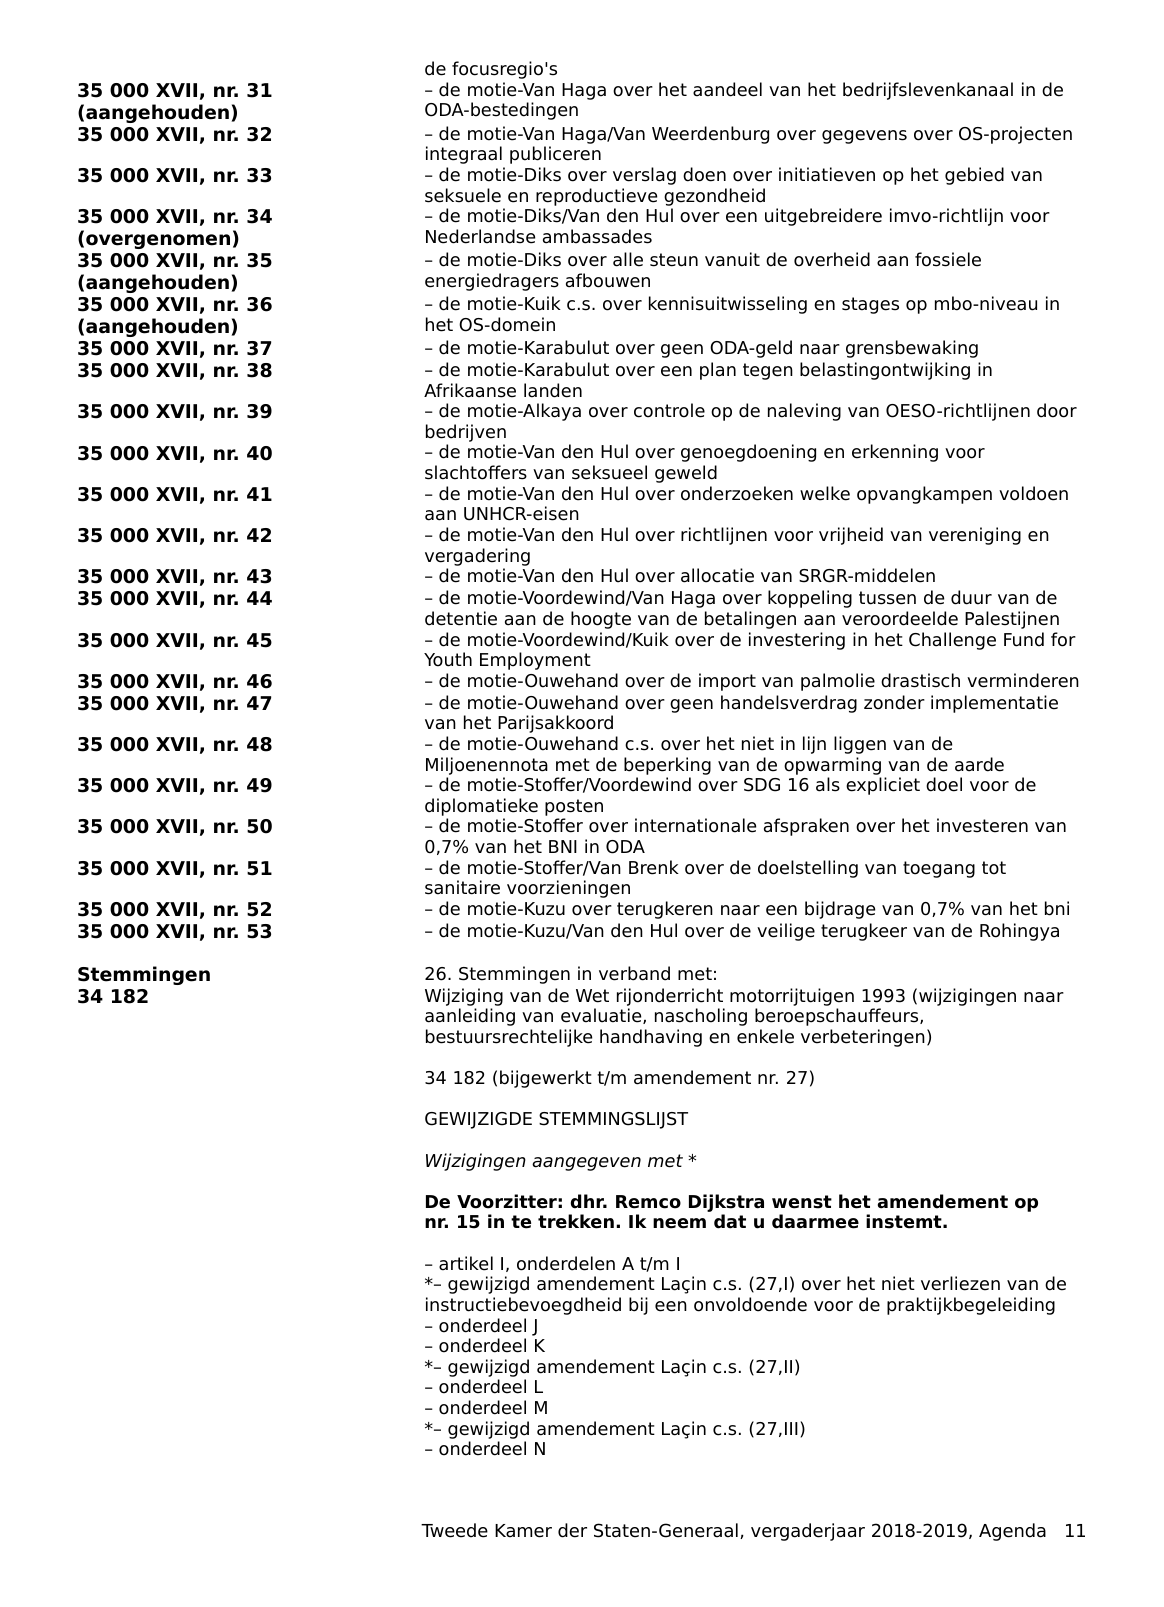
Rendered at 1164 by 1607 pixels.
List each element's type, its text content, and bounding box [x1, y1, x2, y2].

table_cell 26. Stemmingen in verband met: [418, 964, 1087, 986]
table_cell – de motie-Kuzu over terugkeren naar een bijdrage van 0,7% van het bni [418, 899, 1087, 921]
table_cell 35 000 XVII, nr. 46 [77, 671, 401, 693]
table_cell – de motie-Diks over verslag doen over initiatieven op het gebied van seksuele en reproductieve gezondheid [418, 165, 1087, 206]
table_cell [418, 1089, 1087, 1109]
table_cell [401, 1109, 418, 1130]
table_cell 35 000 XVII, nr. 42 [77, 525, 401, 566]
table_cell – de motie-Stoffer over internationale afspraken over het investeren van 0,7% van het BNI in ODA [418, 816, 1087, 858]
table_cell – de motie-Ouwehand over geen handelsverdrag zonder implementatie van het Parijsakkoord [418, 693, 1087, 734]
table_cell [401, 1398, 418, 1419]
table_cell – onderdeel L [418, 1378, 1087, 1398]
table_cell [401, 858, 418, 899]
table_cell Stemmingen [77, 964, 401, 986]
table_cell – artikel I, onderdelen A t/m I [418, 1254, 1087, 1274]
table_cell [401, 734, 418, 775]
table_cell 35 000 XVII, nr. 44 [77, 588, 401, 629]
table_cell [401, 630, 418, 671]
table_cell [77, 1130, 401, 1151]
table_cell – de motie-Voordewind/Van Haga over koppeling tussen de duur van de detentie aan de hoogte van de betalingen aan veroordeelde Palestijnen [418, 588, 1087, 629]
table_cell – onderdeel N [418, 1439, 1087, 1460]
table_cell [77, 1171, 401, 1192]
table_cell 35 000 XVII, nr. 40 [77, 443, 401, 484]
table_cell 34 182 [77, 986, 401, 1047]
table_cell 35 000 XVII, nr. 31 (aangehouden) [77, 80, 401, 124]
table_cell [401, 165, 418, 206]
table_cell [77, 1233, 401, 1254]
table_cell [401, 899, 418, 921]
table_cell [77, 1398, 401, 1419]
table_cell – de motie-Voordewind/Kuik over de investering in het Challenge Fund for Youth Employment [418, 630, 1087, 671]
table_cell – de motie-Van Haga/Van Weerdenburg over gegevens over OS-projecten integraal publiceren [418, 124, 1087, 165]
table_cell 35 000 XVII, nr. 37 [77, 338, 401, 360]
table_cell [418, 1130, 1087, 1151]
table_cell – de motie-Karabulut over een plan tegen belastingontwijking in Afrikaanse landen [418, 360, 1087, 401]
table_cell 35 000 XVII, nr. 32 [77, 124, 401, 165]
table_cell [418, 1048, 1087, 1068]
table_cell 35 000 XVII, nr. 41 [77, 484, 401, 525]
table_cell [77, 1336, 401, 1357]
table_cell [401, 775, 418, 816]
table_cell [77, 1419, 401, 1439]
table_cell [401, 566, 418, 588]
table_cell 35 000 XVII, nr. 43 [77, 566, 401, 588]
table_cell [401, 80, 418, 124]
table_cell [401, 1192, 418, 1233]
table_cell [401, 1357, 418, 1377]
table_cell [77, 1274, 401, 1316]
table_cell – de motie-Ouwehand c.s. over het niet in lijn liggen van de Miljoenennota met de beperking van de opwarming van de aarde [418, 734, 1087, 775]
table_cell [401, 1419, 418, 1439]
table_cell [77, 1089, 401, 1109]
table_cell [77, 1192, 401, 1233]
table_cell [401, 401, 418, 442]
table_cell [401, 1068, 418, 1089]
table_cell 35 000 XVII, nr. 36 (aangehouden) [77, 294, 401, 338]
table_cell [401, 1378, 418, 1398]
table_cell [401, 443, 418, 484]
table_cell – de motie-Van den Hul over genoegdoening en erkenning voor slachtoffers van seksueel geweld [418, 443, 1087, 484]
table_cell [77, 1357, 401, 1377]
table_cell [401, 1316, 418, 1336]
table_cell [77, 1439, 401, 1460]
table_cell [77, 943, 401, 963]
table_cell – de motie-Karabulut over geen ODA-geld naar grensbewaking [418, 338, 1087, 360]
table_cell – de motie-Alkaya over controle op de naleving van OESO-richtlijnen door bedrijven [418, 401, 1087, 442]
table_cell [418, 943, 1087, 963]
table_cell [401, 124, 418, 165]
table_cell 35 000 XVII, nr. 47 [77, 693, 401, 734]
table_cell [401, 294, 418, 338]
table_cell [401, 986, 418, 1047]
table_cell [77, 1378, 401, 1398]
table_cell – de motie-Van den Hul over allocatie van SRGR-middelen [418, 566, 1087, 588]
table_cell [401, 671, 418, 693]
table_cell *– gewijzigd amendement Laçin c.s. (27,III) [418, 1419, 1087, 1439]
table_cell [401, 338, 418, 360]
table_cell [401, 59, 418, 80]
table_cell [77, 1151, 401, 1171]
table_cell – de motie-Van den Hul over onderzoeken welke opvangkampen voldoen aan UNHCR-eisen [418, 484, 1087, 525]
table_cell 35 000 XVII, nr. 33 [77, 165, 401, 206]
table_cell [401, 360, 418, 401]
table_cell [401, 1089, 418, 1109]
table_cell – de motie-Diks/Van den Hul over een uitgebreidere imvo-richtlijn voor Nederlandse ambassades [418, 206, 1087, 250]
table_cell [401, 1048, 418, 1068]
table_cell De Voorzitter: dhr. Remco Dijkstra wenst het amendement op nr. 15 in te trekken. Ik neem dat u daarmee instemt. [418, 1192, 1087, 1233]
table_cell – onderdeel M [418, 1398, 1087, 1419]
table_cell [401, 921, 418, 943]
table_cell – de motie-Stoffer/Voordewind over SDG 16 als expliciet doel voor de diplomatieke posten [418, 775, 1087, 816]
table_cell Wijziging van de Wet rijonderricht motorrijtuigen 1993 (wijzigingen naar aanleiding van evaluatie, nascholing beroepschauffeurs, bestuursrechtelijke handhaving en enkele verbeteringen) [418, 986, 1087, 1047]
table_cell [401, 943, 418, 963]
table_cell – de motie-Diks over alle steun vanuit de overheid aan fossiele energiedragers afbouwen [418, 250, 1087, 294]
table_cell [418, 1233, 1087, 1254]
table_cell – de motie-Van Haga over het aandeel van het bedrijfslevenkanaal in de ODA-bestedingen [418, 80, 1087, 124]
table_cell *– gewijzigd amendement Laçin c.s. (27,II) [418, 1357, 1087, 1377]
table_cell [77, 1109, 401, 1130]
table_cell 35 000 XVII, nr. 35 (aangehouden) [77, 250, 401, 294]
table_cell [401, 1254, 418, 1274]
table_cell [401, 1130, 418, 1151]
table_cell [401, 1439, 418, 1460]
table_cell [401, 1336, 418, 1357]
table_cell [418, 1171, 1087, 1192]
table_cell [401, 1233, 418, 1254]
table_cell – onderdeel K [418, 1336, 1087, 1357]
table_cell [401, 206, 418, 250]
table_cell 35 000 XVII, nr. 48 [77, 734, 401, 775]
table_cell 35 000 XVII, nr. 49 [77, 775, 401, 816]
table_cell – de motie-Van den Hul over richtlijnen voor vrijheid van vereniging en vergadering [418, 525, 1087, 566]
table_cell [401, 525, 418, 566]
table_cell – de motie-Kuzu/Van den Hul over de veilige terugkeer van de Rohingya [418, 921, 1087, 943]
table_cell de focusregio's [418, 59, 1087, 80]
table_cell 35 000 XVII, nr. 34 (overgenomen) [77, 206, 401, 250]
table_cell 35 000 XVII, nr. 51 [77, 858, 401, 899]
table_cell 35 000 XVII, nr. 45 [77, 630, 401, 671]
table_cell 34 182 (bijgewerkt t/m amendement nr. 27) [418, 1068, 1087, 1089]
table_cell 35 000 XVII, nr. 38 [77, 360, 401, 401]
table_cell [401, 588, 418, 629]
table_cell 35 000 XVII, nr. 53 [77, 921, 401, 943]
table_cell *– gewijzigd amendement Laçin c.s. (27,I) over het niet verliezen van de instructiebevoegdheid bij een onvoldoende voor de praktijkbegeleiding [418, 1274, 1087, 1316]
table_cell [401, 1171, 418, 1192]
table_cell 35 000 XVII, nr. 52 [77, 899, 401, 921]
table_cell – de motie-Stoffer/Van Brenk over de doelstelling van toegang tot sanitaire voorzieningen [418, 858, 1087, 899]
table_cell [401, 484, 418, 525]
table_cell [401, 693, 418, 734]
table_cell GEWIJZIGDE STEMMINGSLIJST [418, 1109, 1087, 1130]
table_cell [401, 816, 418, 858]
table_cell [77, 1316, 401, 1336]
table_cell [77, 1254, 401, 1274]
table_cell Wijzigingen aangegeven met * [418, 1151, 1087, 1171]
table_cell [77, 1068, 401, 1089]
table_cell – de motie-Ouwehand over de import van palmolie drastisch verminderen [418, 671, 1087, 693]
table_cell [401, 1151, 418, 1171]
table_cell [77, 1048, 401, 1068]
table_cell [401, 964, 418, 986]
table_cell [401, 1274, 418, 1316]
table_cell [401, 250, 418, 294]
table_cell – onderdeel J [418, 1316, 1087, 1336]
table_cell – de motie-Kuik c.s. over kennisuitwisseling en stages op mbo-niveau in het OS-domein [418, 294, 1087, 338]
table_cell 35 000 XVII, nr. 39 [77, 401, 401, 442]
table_cell [77, 59, 401, 80]
table_cell 35 000 XVII, nr. 50 [77, 816, 401, 858]
